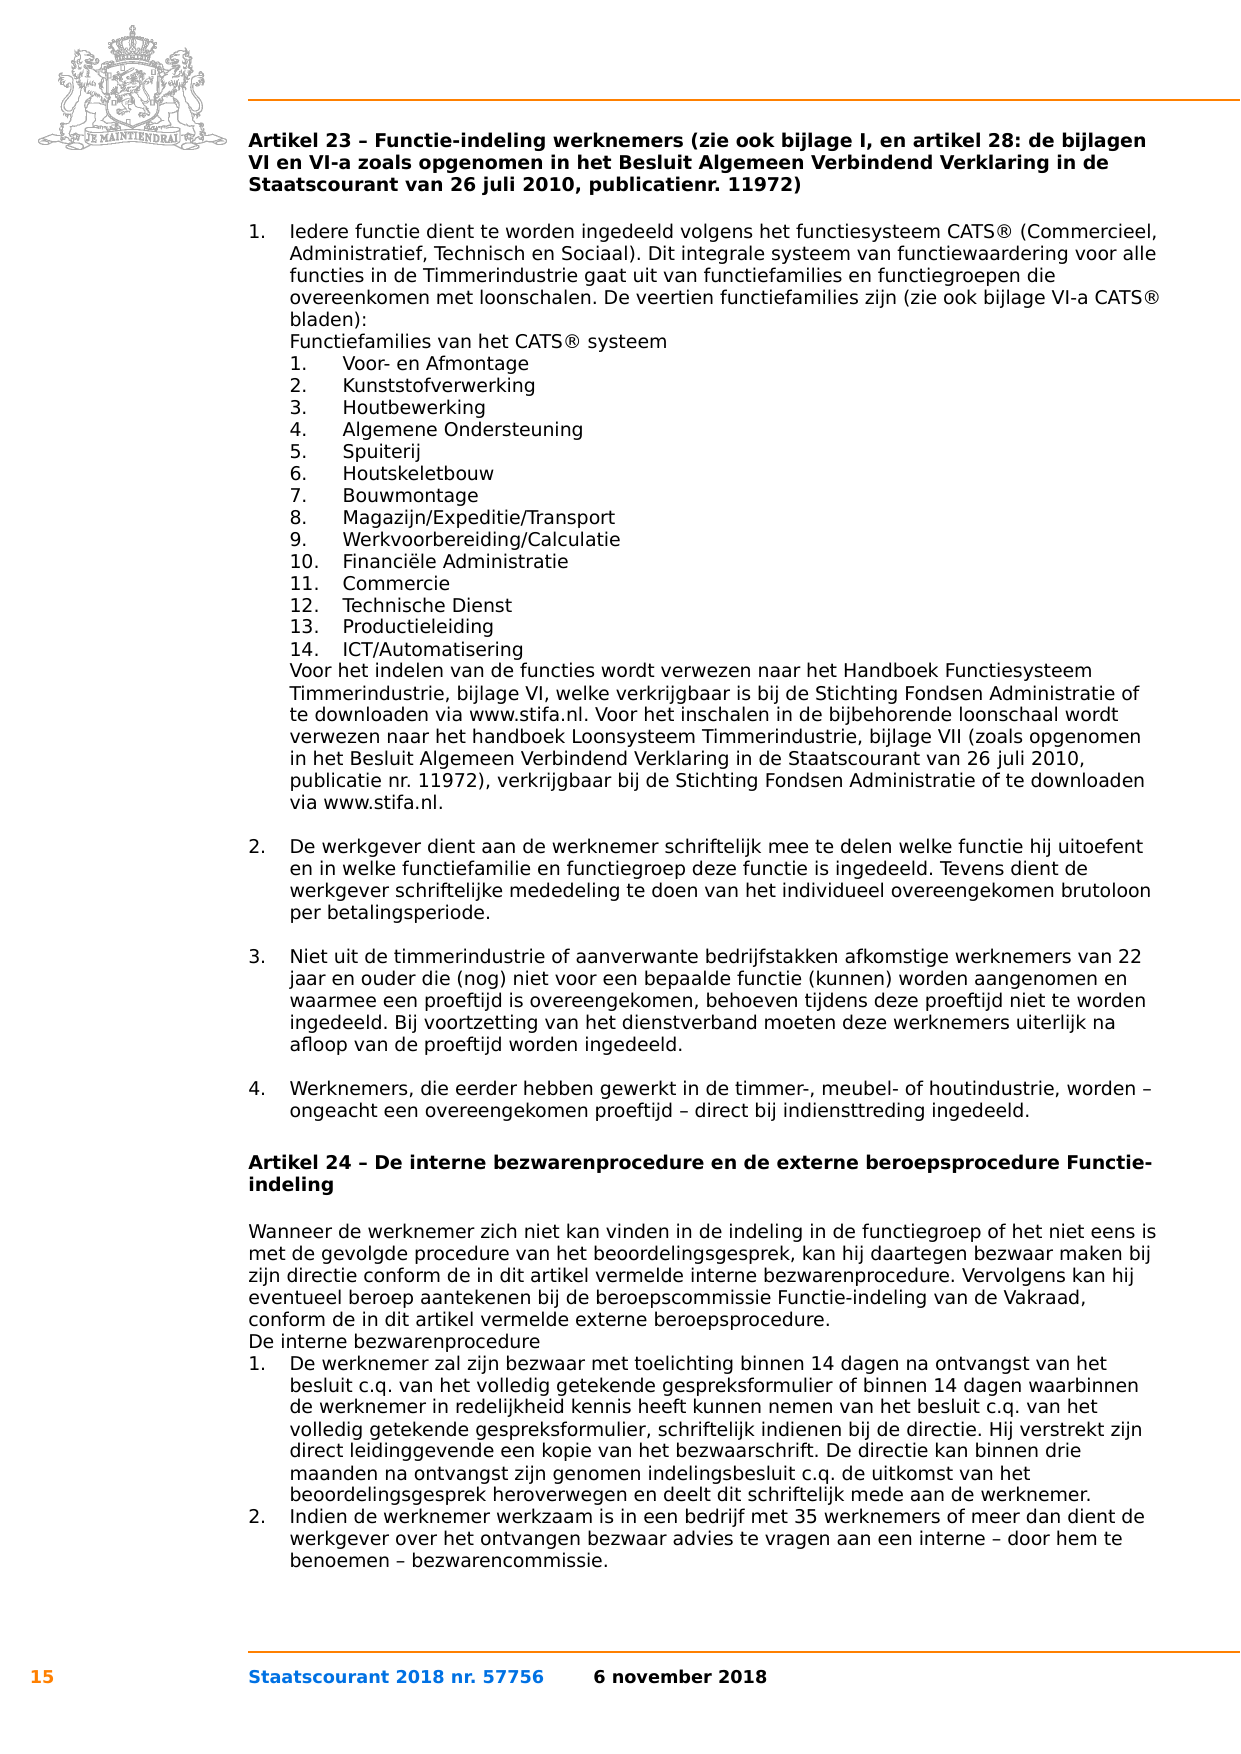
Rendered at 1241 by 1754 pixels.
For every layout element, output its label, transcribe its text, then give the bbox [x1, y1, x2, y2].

picture [38, 25, 227, 150]
text 4. Werknemers, die eerder hebben gewerkt in de timmer-, meubel- of houtindustrie, worden – ongeacht een overeengekomen proeftijd – direct bij indiensttreding ingedeeld. [248, 1078, 1163, 1122]
text 1. Voor- en Afmontage [289, 353, 1163, 375]
text Wanneer de werknemer zich niet kan vinden in de indeling in de functiegroep of het niet eens is met de gevolgde procedure van het beoordelingsgesprek, kan hij daartegen bezwaar maken bij zijn directie conform de in dit artikel vermelde interne bezwarenprocedure. Vervolgens kan hij eventueel beroep aantekenen bij de beroepscommissie Functie-indeling van de Vakraad, conform de in dit artikel vermelde externe beroepsprocedure. [248, 1221, 1163, 1331]
text 3. Niet uit de timmerindustrie of aanverwante bedrijfstakken afkomstige werknemers van 22 jaar en ouder die (nog) niet voor een bepaalde functie (kunnen) worden aangenomen en waarmee een proeftijd is overeengekomen, behoeven tijdens deze proeftijd niet te worden ingedeeld. Bij voortzetting van het dienstverband moeten deze werknemers uiterlijk na afloop van de proeftijd worden ingedeeld. [248, 946, 1163, 1056]
text 13. Productieleiding [289, 616, 1163, 638]
text 6. Houtskeletbouw [289, 463, 1163, 484]
text Voor het indelen van de functies wordt verwezen naar het Handboek Functiesysteem Timmerindustrie, bijlage VI, welke verkrijgbaar is bij de Stichting Fondsen Administratie of te downloaden via www.stifa.nl. Voor het inschalen in de bijbehorende loonschaal wordt verwezen naar het handboek Loonsysteem Timmerindustrie, bijlage VII (zoals opgenomen in het Besluit Algemeen Verbindend Verklaring in de Staatscourant van 26 juli 2010, publicatie nr. 11972), verkrijgbaar bij de Stichting Fondsen Administratie of te downloaden via www.stifa.nl. [289, 660, 1163, 814]
text 2. De werkgever dient aan de werknemer schriftelijk mee te delen welke functie hij uitoefent en in welke functiefamilie en functiegroep deze functie is ingedeeld. Tevens dient de werkgever schriftelijke mededeling te doen van het individueel overeengekomen brutoloon per betalingsperiode. [248, 836, 1163, 924]
text 12. Technische Dienst [289, 594, 1163, 616]
text 9. Werkvoorbereiding/Calculatie [289, 528, 1163, 551]
text 4. Algemene Ondersteuning [289, 419, 1163, 441]
text 5. Spuiterij [289, 441, 1163, 463]
text 2. Kunststofverwerking [289, 375, 1163, 397]
text Functiefamilies van het CATS® systeem [289, 331, 1163, 353]
text 3. Houtbewerking [289, 397, 1163, 419]
text 2. Indien de werknemer werkzaam is in een bedrijf met 35 werknemers of meer dan dient de werkgever over het ontvangen bezwaar advies te vragen aan een interne – door hem te benoemen – bezwarencommissie. [248, 1506, 1163, 1572]
subtitle Artikel 23 – Functie-indeling werknemers (zie ook bijlage I, en artikel 28: de bijlagen VI en VI-a zoals opgenomen in het Besluit Algemeen Verbindend Verklaring in de Staatscourant van 26 juli 2010, publicatienr. 11972) [248, 130, 1163, 196]
subtitle Artikel 24 – De interne bezwarenprocedure en de externe beroepsprocedure Functie-indeling [248, 1152, 1163, 1196]
text 1. De werknemer zal zijn bezwaar met toelichting binnen 14 dagen na ontvangst van het besluit c.q. van het volledig getekende gespreksformulier of binnen 14 dagen waarbinnen de werknemer in redelijkheid kennis heeft kunnen nemen van het besluit c.q. van het volledig getekende gespreksformulier, schriftelijk indienen bij de directie. Hij verstrekt zijn direct leidinggevende een kopie van het bezwaarschrift. De directie kan binnen drie maanden na ontvangst zijn genomen indelingsbesluit c.q. de uitkomst van het beoordelingsgesprek heroverwegen en deelt dit schriftelijk mede aan de werknemer. [248, 1352, 1163, 1506]
text 8. Magazijn/Expeditie/Transport [289, 507, 1163, 528]
text 1. Iedere functie dient te worden ingedeeld volgens het functiesysteem CATS® (Commercieel, Administratief, Technisch en Sociaal). Dit integrale systeem van functiewaardering voor alle functies in de Timmerindustrie gaat uit van functiefamilies en functiegroepen die overeenkomen met loonschalen. De veertien functiefamilies zijn (zie ook bijlage VI-a CATS® bladen): [248, 221, 1163, 331]
text 10. Financiële Administratie [289, 551, 1163, 572]
text 14. ICT/Automatisering [289, 638, 1163, 660]
text 7. Bouwmontage [289, 484, 1163, 507]
text 11. Commercie [289, 572, 1163, 594]
text De interne bezwarenprocedure [248, 1331, 1163, 1352]
